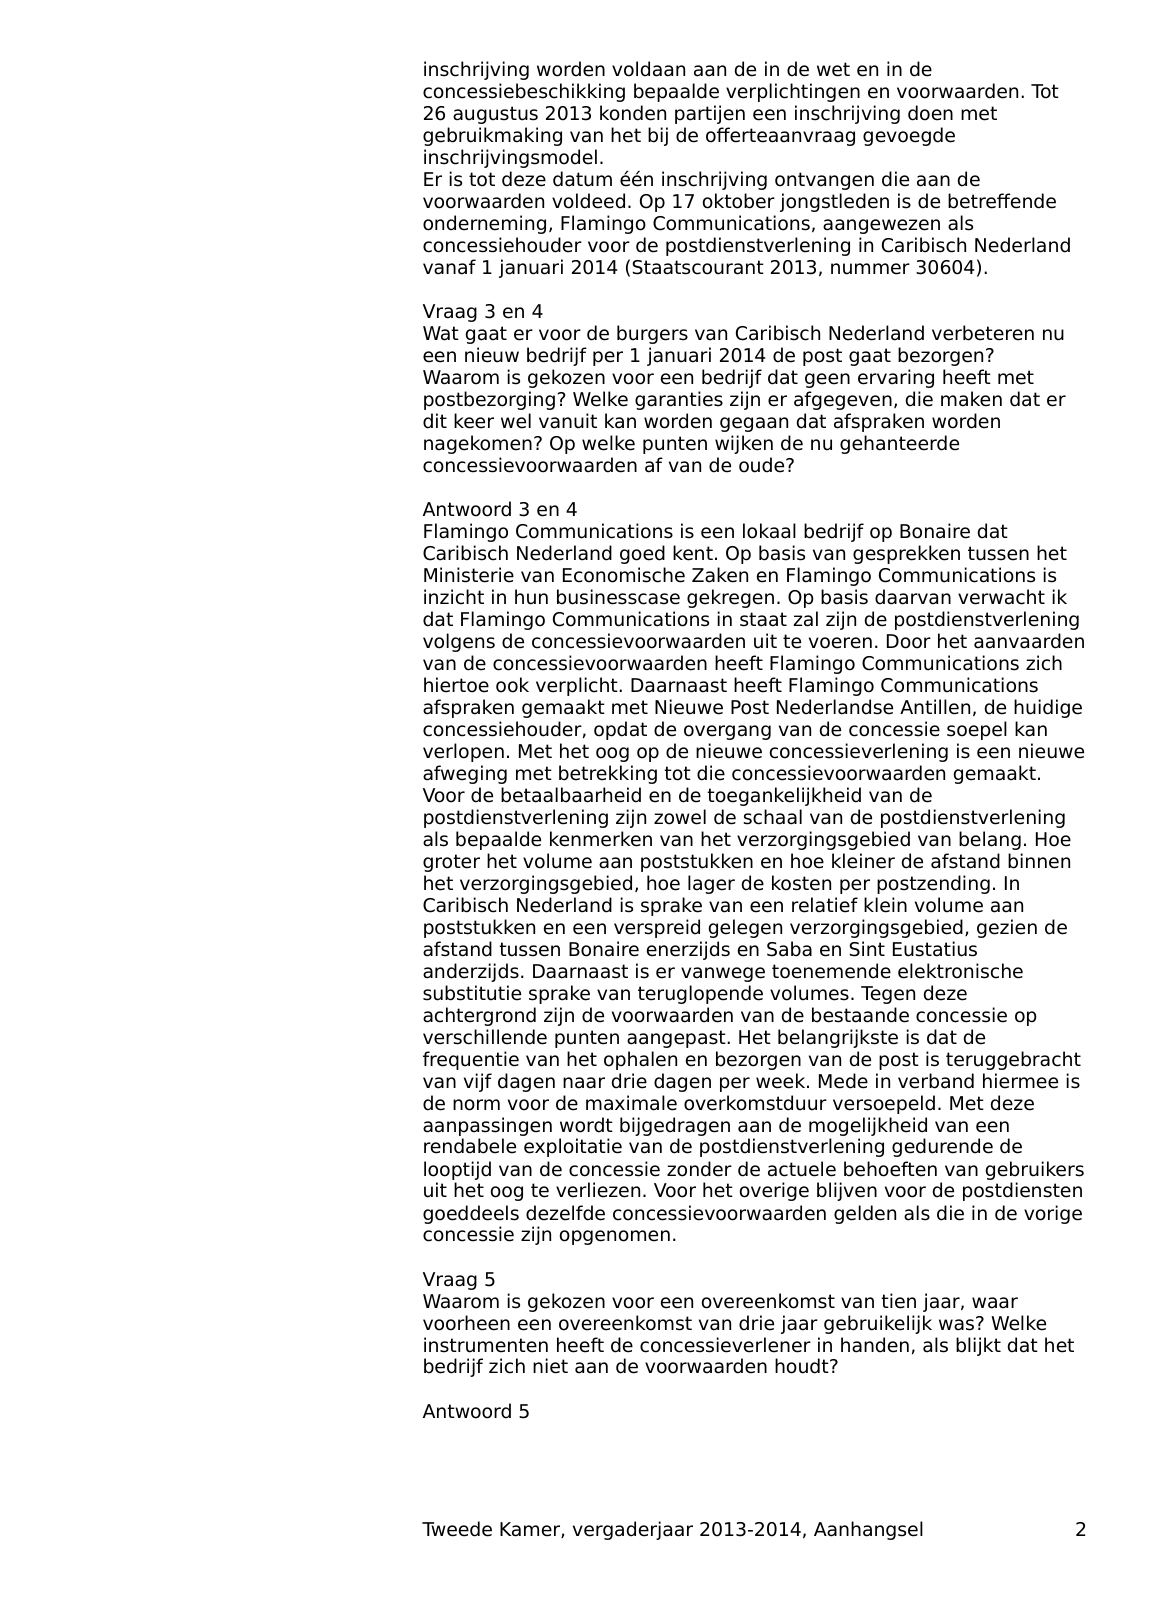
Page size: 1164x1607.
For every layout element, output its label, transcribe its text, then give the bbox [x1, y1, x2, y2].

text inschrijving worden voldaan aan de in de wet en in de concessiebeschikking bepaalde verplichtingen en voorwaarden. Tot 26 augustus 2013 konden partijen een inschrijving doen met gebruikmaking van het bij de offerteaanvraag gevoegde inschrijvingsmodel. [422, 59, 1087, 169]
text Wat gaat er voor de burgers van Caribisch Nederland verbeteren nu een nieuw bedrijf per 1 januari 2014 de post gaat bezorgen? [422, 323, 1087, 367]
text Waarom is gekozen voor een bedrijf dat geen ervaring heeft met postbezorging? Welke garanties zijn er afgegeven, die maken dat er dit keer wel vanuit kan worden gegaan dat afspraken worden nagekomen? Op welke punten wijken de nu gehanteerde concessievoorwaarden af van de oude? [422, 367, 1087, 477]
text Waarom is gekozen voor een overeenkomst van tien jaar, waar voorheen een overeenkomst van drie jaar gebruikelijk was? Welke instrumenten heeft de concessieverlener in handen, als blijkt dat het bedrijf zich niet aan de voorwaarden houdt? [422, 1291, 1087, 1378]
text Antwoord 3 en 4 [422, 499, 1087, 521]
text Antwoord 5 [422, 1401, 1087, 1423]
text Flamingo Communications is een lokaal bedrijf op Bonaire dat Caribisch Nederland goed kent. Op basis van gesprekken tussen het Ministerie van Economische Zaken en Flamingo Communications is inzicht in hun businesscase gekregen. Op basis daarvan verwacht ik dat Flamingo Communications in staat zal zijn de postdienstverlening volgens de concessievoorwaarden uit te voeren. Door het aanvaarden van de concessievoorwaarden heeft Flamingo Communications zich hiertoe ook verplicht. Daarnaast heeft Flamingo Communications afspraken gemaakt met Nieuwe Post Nederlandse Antillen, de huidige concessiehouder, opdat de overgang van de concessie soepel kan verlopen. Met het oog op de nieuwe concessieverlening is een nieuwe afweging met betrekking tot die concessievoorwaarden gemaakt. Voor de betaalbaarheid en de toegankelijkheid van de postdienstverlening zijn zowel de schaal van de postdienstverlening als bepaalde kenmerken van het verzorgingsgebied van belang. Hoe groter het volume aan poststukken en hoe kleiner de afstand binnen het verzorgingsgebied, hoe lager de kosten per postzending. In Caribisch Nederland is sprake van een relatief klein volume aan poststukken en een verspreid gelegen verzorgingsgebied, gezien de afstand tussen Bonaire enerzijds en Saba en Sint Eustatius anderzijds. Daarnaast is er vanwege toenemende elektronische substitutie sprake van teruglopende volumes. Tegen deze achtergrond zijn de voorwaarden van de bestaande concessie op verschillende punten aangepast. Het belangrijkste is dat de frequentie van het ophalen en bezorgen van de post is teruggebracht van vijf dagen naar drie dagen per week. Mede in verband hiermee is de norm voor de maximale overkomstduur versoepeld. Met deze aanpassingen wordt bijgedragen aan de mogelijkheid van een rendabele exploitatie van de postdienstverlening gedurende de looptijd van de concessie zonder de actuele behoeften van gebruikers uit het oog te verliezen. Voor het overige blijven voor de postdiensten goeddeels dezelfde concessievoorwaarden gelden als die in de vorige concessie zijn opgenomen. [422, 521, 1087, 1246]
text Vraag 5 [422, 1268, 1087, 1291]
text Er is tot deze datum één inschrijving ontvangen die aan de voorwaarden voldeed. Op 17 oktober jongstleden is de betreffende onderneming, Flamingo Communications, aangewezen als concessiehouder voor de postdienstverlening in Caribisch Nederland vanaf 1 januari 2014 (Staatscourant 2013, nummer 30604). [422, 169, 1087, 279]
text Vraag 3 en 4 [422, 301, 1087, 323]
